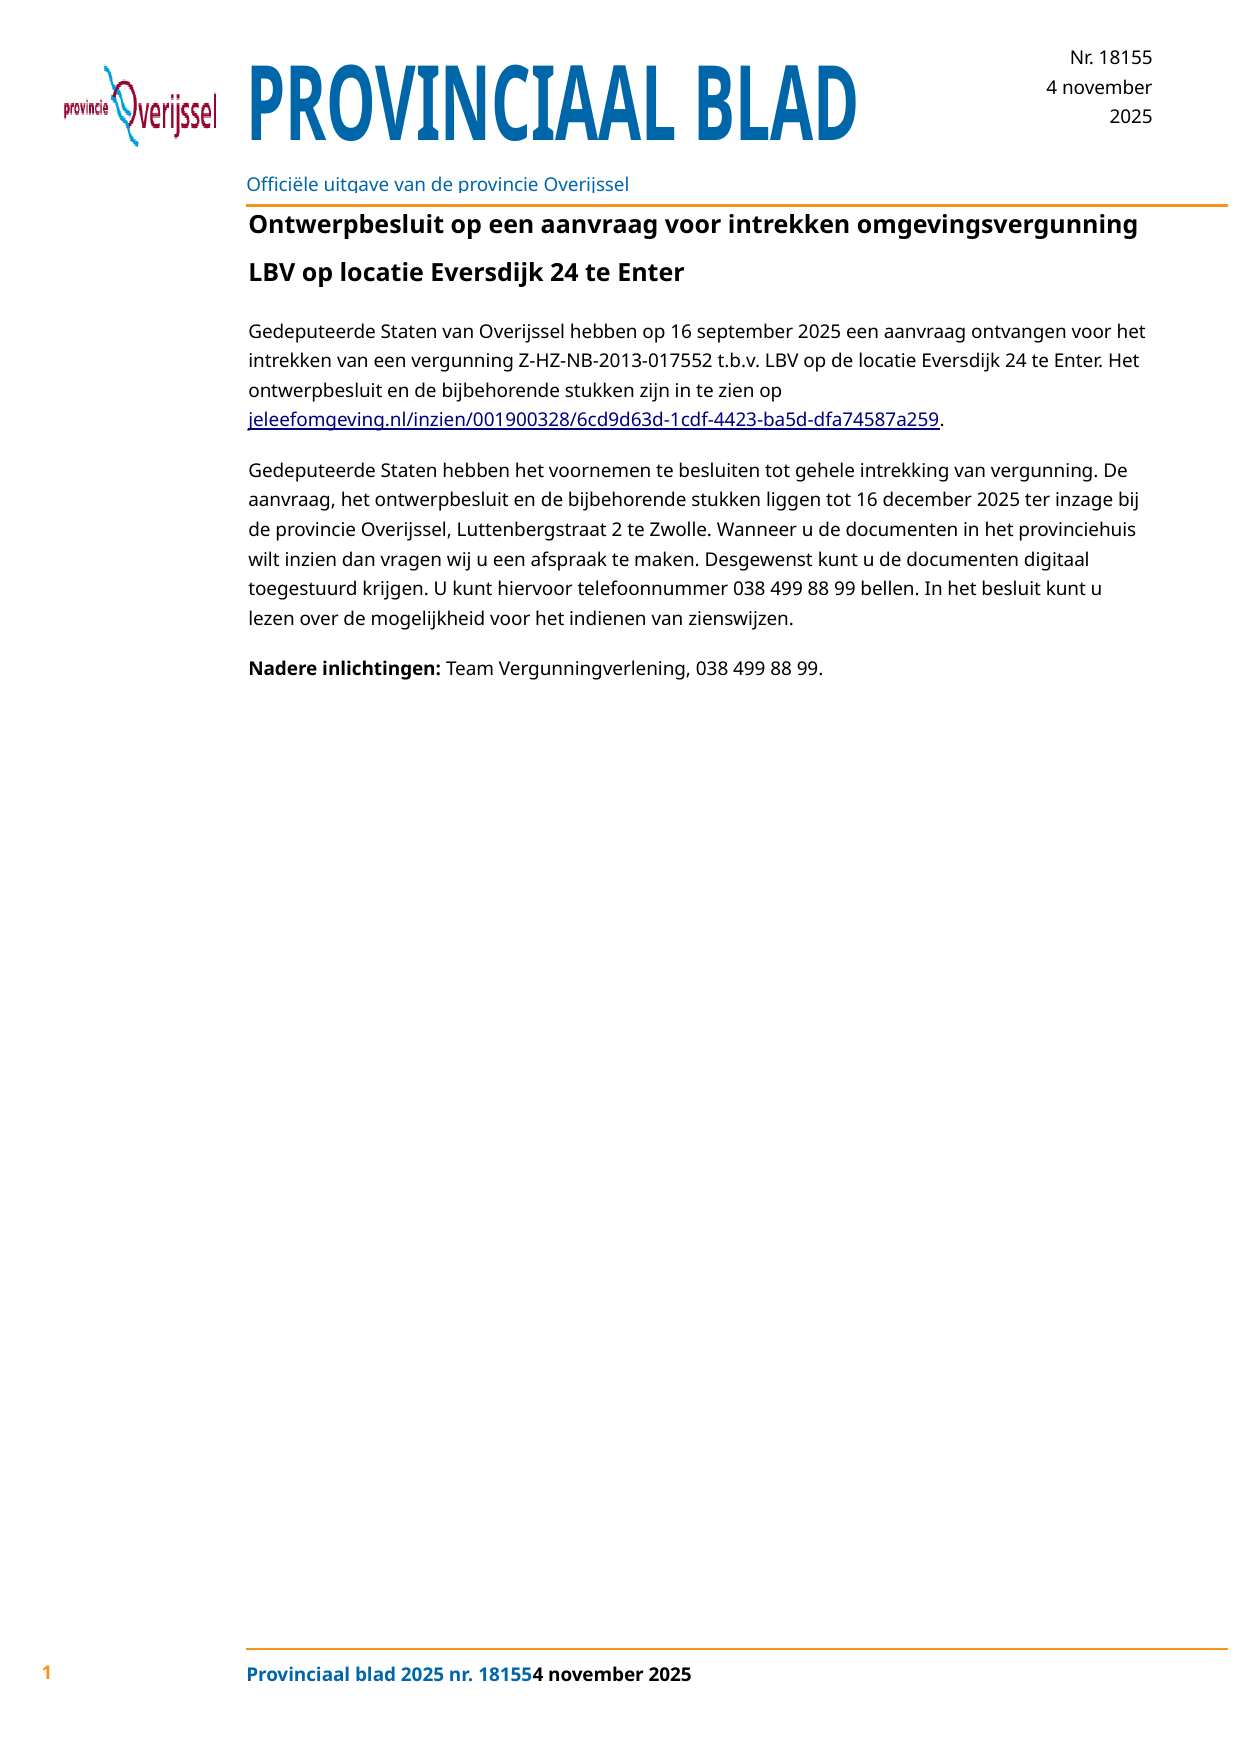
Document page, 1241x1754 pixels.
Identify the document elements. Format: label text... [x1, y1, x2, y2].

text Gedeputeerde Staten hebben het voornemen te besluiten tot gehele intrekking van vergunning. De aanvraag, het ontwerpbesluit en de bijbehorende stukken liggen tot 16 december 2025 ter inzage bij de provincie Overijssel, Luttenbergstraat 2 te Zwolle. Wanneer u de documenten in het provinciehuis wilt inzien dan vragen wij u een afspraak te maken. Desgewenst kunt u de documenten digitaal toegestuurd krijgen. U kunt hiervoor telefoonnummer 038 499 88 99 bellen. In het besluit kunt u lezen over de mogelijkheid voor het indienen van zienswijzen. [248, 457, 1152, 631]
text Gedeputeerde Staten van Overijssel hebben op 16 september 2025 een aanvraag ontvangen voor het intrekken van een vergunning Z-HZ-NB-2013-017552 t.b.v. LBV op de locatie Eversdijk 24 te Enter. Het ontwerpbesluit en de bijbehorende stukken zijn in te zien op jeleefomgeving.nl/inzien/001900328/6cd9d63d-1cdf-4423-ba5d-dfa74587a259. [248, 318, 1152, 432]
text Nadere inlichtingen: Team Vergunningverlening, 038 499 88 99. [248, 655, 1152, 681]
picture [41, 47, 231, 172]
text Ontwerpbesluit op een aanvraag voor intrekken omgevingsvergunning LBV op locatie Eversdijk 24 te Enter [248, 207, 1152, 288]
